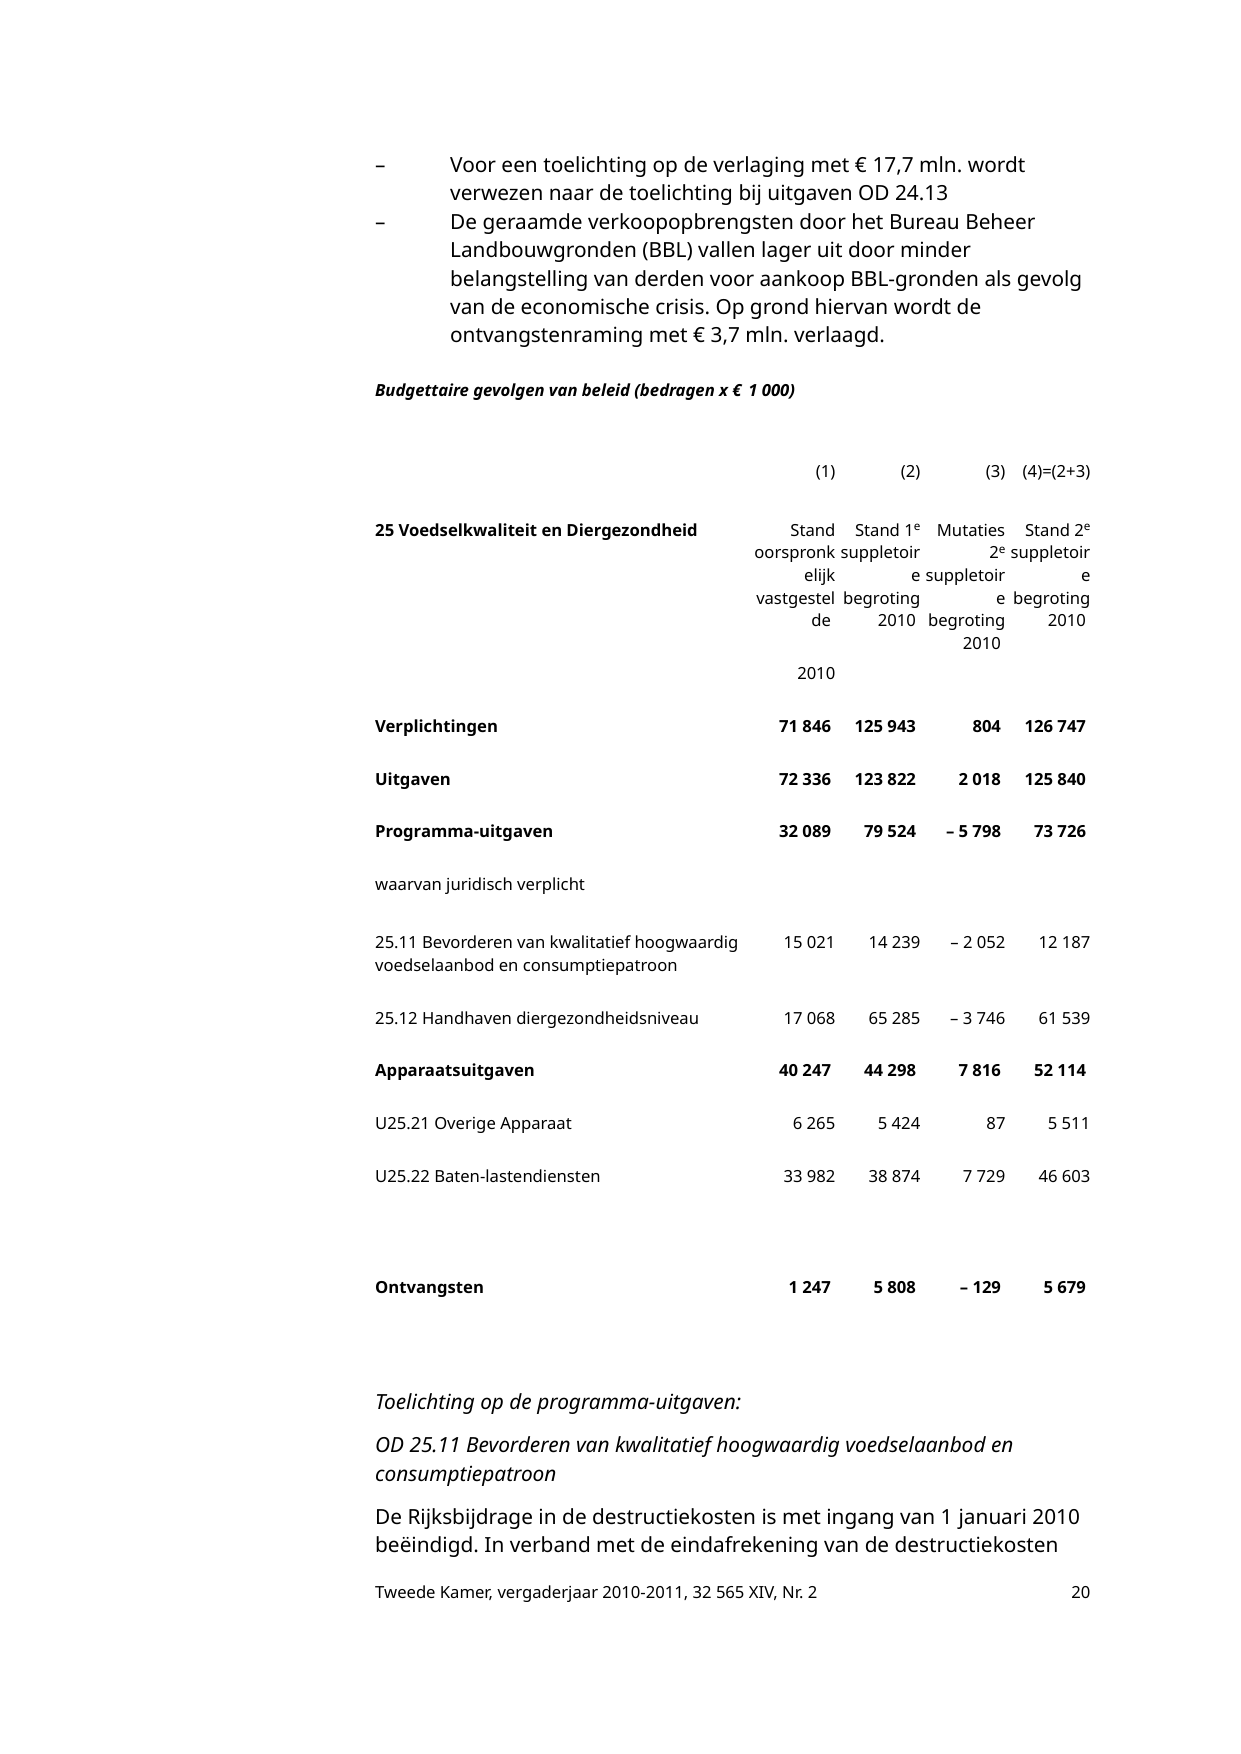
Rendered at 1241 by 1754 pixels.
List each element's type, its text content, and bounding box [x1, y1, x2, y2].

table_cell 33 982 [750, 1165, 835, 1217]
table_cell 72 336 [750, 767, 835, 820]
table_cell 25.12 Handhaven diergezondheidsniveau [375, 1006, 750, 1059]
table_cell 46 603 [1005, 1165, 1090, 1217]
table_cell 5 424 [835, 1112, 920, 1164]
table_cell 65 285 [835, 1006, 920, 1059]
table_cell 5 808 [835, 1276, 920, 1328]
table_cell 17 068 [750, 1006, 835, 1059]
table_cell 126 747 [1005, 714, 1090, 767]
table_cell [1005, 1217, 1090, 1276]
table_cell U25.22 Baten-lastendiensten [375, 1165, 750, 1217]
text Toelichting op de programma-uitgaven: [375, 1387, 1090, 1415]
table_cell Stand oorspronkelijk vastgestelde 2010 [750, 518, 835, 714]
text De Rijksbijdrage in de destructiekosten is met ingang van 1 januari 2010 beëindigd. In verband met de eindafrekening van de destructiekosten [375, 1502, 1090, 1559]
table_cell 1 247 [750, 1276, 835, 1328]
list De geraamde verkoopopbrengsten door het Bureau Beheer Landbouwgronden (BBL) vallen lager uit door minder belangstelling van derden voor aankoop BBL-gronden als gevolg van de economische crisis. Op grond hiervan wordt de ontvangstenraming met € 3,7 mln. verlaagd. [375, 207, 1090, 349]
table_cell 73 726 [1005, 820, 1090, 872]
table_cell 71 846 [750, 714, 835, 767]
table_cell Apparaatsuitgaven [375, 1059, 750, 1112]
table_header (4)=(2+3) [1005, 460, 1090, 518]
text OD 25.11 Bevorderen van kwalitatief hoogwaardig voedselaanbod en consumptiepatroon [375, 1430, 1090, 1487]
table_cell [375, 1217, 750, 1276]
table_cell 25.11 Bevorderen van kwalitatief hoogwaardig voedselaanbod en consumptiepatroon [375, 931, 750, 1006]
table_cell [750, 873, 835, 931]
table_cell Verplichtingen [375, 714, 750, 767]
table_cell 125 840 [1005, 767, 1090, 820]
table_cell waarvan juridisch verplicht [375, 873, 750, 931]
table_cell Stand 2e suppletoire begroting 2010 [1005, 518, 1090, 714]
table_cell 14 239 [835, 931, 920, 1006]
table_cell U25.21 Overige Apparaat [375, 1112, 750, 1164]
table_cell Mutaties 2e suppletoire begroting 2010 [920, 518, 1005, 714]
table_cell 40 247 [750, 1059, 835, 1112]
table_cell 25 Voedselkwaliteit en Diergezondheid [375, 518, 750, 714]
table_cell 804 [920, 714, 1005, 767]
table_header (1) [750, 460, 835, 518]
table_cell 12 187 [1005, 931, 1090, 1006]
table_header [375, 460, 750, 518]
table_cell – 129 [920, 1276, 1005, 1328]
table_header (2) [835, 460, 920, 518]
table_cell [920, 1217, 1005, 1276]
table_cell Uitgaven [375, 767, 750, 820]
table_cell – 3 746 [920, 1006, 1005, 1059]
table_cell 38 874 [835, 1165, 920, 1217]
list Voor een toelichting op de verlaging met € 17,7 mln. wordt verwezen naar de toelichting bij uitgaven OD 24.13 [375, 150, 1090, 207]
table_cell 5 679 [1005, 1276, 1090, 1328]
table_cell [750, 1217, 835, 1276]
table_cell [835, 873, 920, 931]
table_cell 15 021 [750, 931, 835, 1006]
table_cell – 5 798 [920, 820, 1005, 872]
table_cell [920, 873, 1005, 931]
table_cell Stand 1e suppletoire begroting 2010 [835, 518, 920, 714]
table_cell 32 089 [750, 820, 835, 872]
table_cell [835, 1217, 920, 1276]
table_cell Ontvangsten [375, 1276, 750, 1328]
table_cell 7 729 [920, 1165, 1005, 1217]
table_cell 79 524 [835, 820, 920, 872]
table_cell [1005, 873, 1090, 931]
table_cell 2 018 [920, 767, 1005, 820]
table_cell 7 816 [920, 1059, 1005, 1112]
table_cell 125 943 [835, 714, 920, 767]
table_cell – 2 052 [920, 931, 1005, 1006]
table_cell 6 265 [750, 1112, 835, 1164]
table_cell 87 [920, 1112, 1005, 1164]
table_cell 52 114 [1005, 1059, 1090, 1112]
table_cell Programma-uitgaven [375, 820, 750, 872]
table_cell 5 511 [1005, 1112, 1090, 1164]
table_cell 123 822 [835, 767, 920, 820]
table_cell 61 539 [1005, 1006, 1090, 1059]
table_cell 44 298 [835, 1059, 920, 1112]
table_header (3) [920, 460, 1005, 518]
text Budgettaire gevolgen van beleid (bedragen x € 1 000) [375, 379, 1090, 402]
